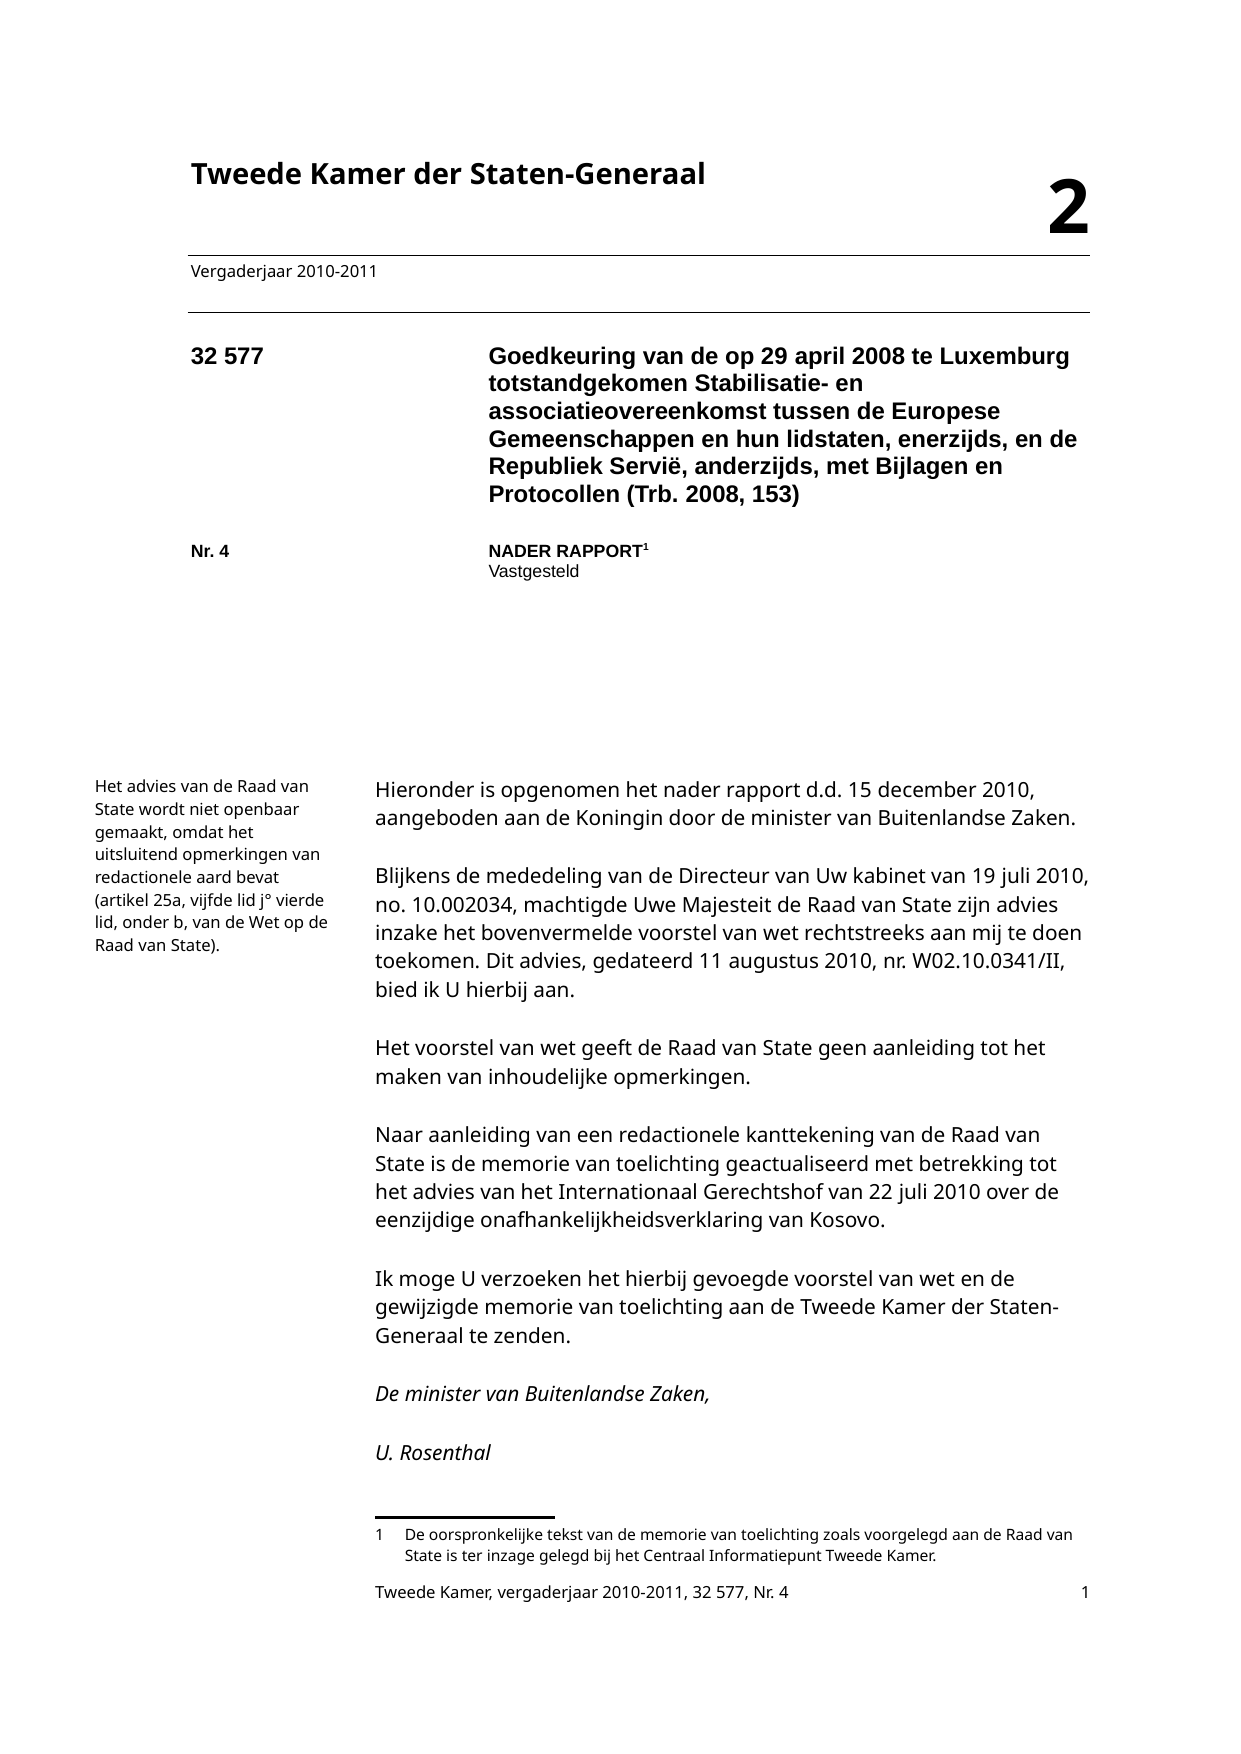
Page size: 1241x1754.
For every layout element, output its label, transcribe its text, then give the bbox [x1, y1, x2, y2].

table_cell Vergaderjaar 2010-2011 [188, 256, 485, 312]
table_cell NADER RAPPORT Vastgesteld [485, 538, 1090, 656]
table_cell Goedkeuring van de op 29 april 2008 te Luxemburg totstandgekomen Stabilisatie- en associatieovereenkomst tussen de Europese Gemeenschappen en hun lidstaten, enerzijds, en de Republiek Servië, anderzijds, met Bijlagen en Protocollen (Trb. 2008, 153) [485, 339, 1090, 537]
text Blijkens de mededeling van de Directeur van Uw kabinet van 19 juli 2010, no. 10.002034, machtigde Uwe Majesteit de Raad van State zijn advies inzake het bovenvermelde voorstel van wet rechtstreeks aan mij te doen toekomen. Dit advies, gedateerd 11 augustus 2010, nr. W02.10.0341/II, bied ik U hierbij aan. [375, 861, 1090, 1003]
table_cell 32 577 [188, 339, 485, 537]
table_cell [485, 256, 1090, 312]
text Hieronder is opgenomen het nader rapport d.d. 15 december 2010, aangeboden aan de Koningin door de minister van Buitenlandse Zaken. [375, 775, 1090, 832]
text Het advies van de Raad van State wordt niet openbaar gemaakt, omdat het uitsluitend opmerkingen van redactionele aard bevat (artikel 25a, vijfde lid j° vierde lid, onder b, van de Wet op de Raad van State). [94, 775, 328, 957]
table_cell [188, 313, 485, 339]
text Ik moge U verzoeken het hierbij gevoegde voorstel van wet en de gewijzigde memorie van toelichting aan de Tweede Kamer der Staten-Generaal te zenden. [375, 1264, 1090, 1349]
text De minister van Buitenlandse Zaken, [375, 1379, 1090, 1408]
table_header 2 [910, 150, 1090, 255]
table_header Tweede Kamer der Staten-Generaal [188, 150, 909, 255]
text Naar aanleiding van een redactionele kanttekening van de Raad van State is de memorie van toelichting geactualiseerd met betrekking tot het advies van het Internationaal Gerechtshof van 22 juli 2010 over de eenzijdige onafhankelijkheidsverklaring van Kosovo. [375, 1120, 1090, 1234]
table_cell Nr. 4 [188, 538, 485, 656]
text Het voorstel van wet geeft de Raad van State geen aanleiding tot het maken van inhoudelijke opmerkingen. [375, 1033, 1090, 1090]
text U. Rosenthal [375, 1438, 1090, 1466]
table_cell [485, 313, 1090, 339]
